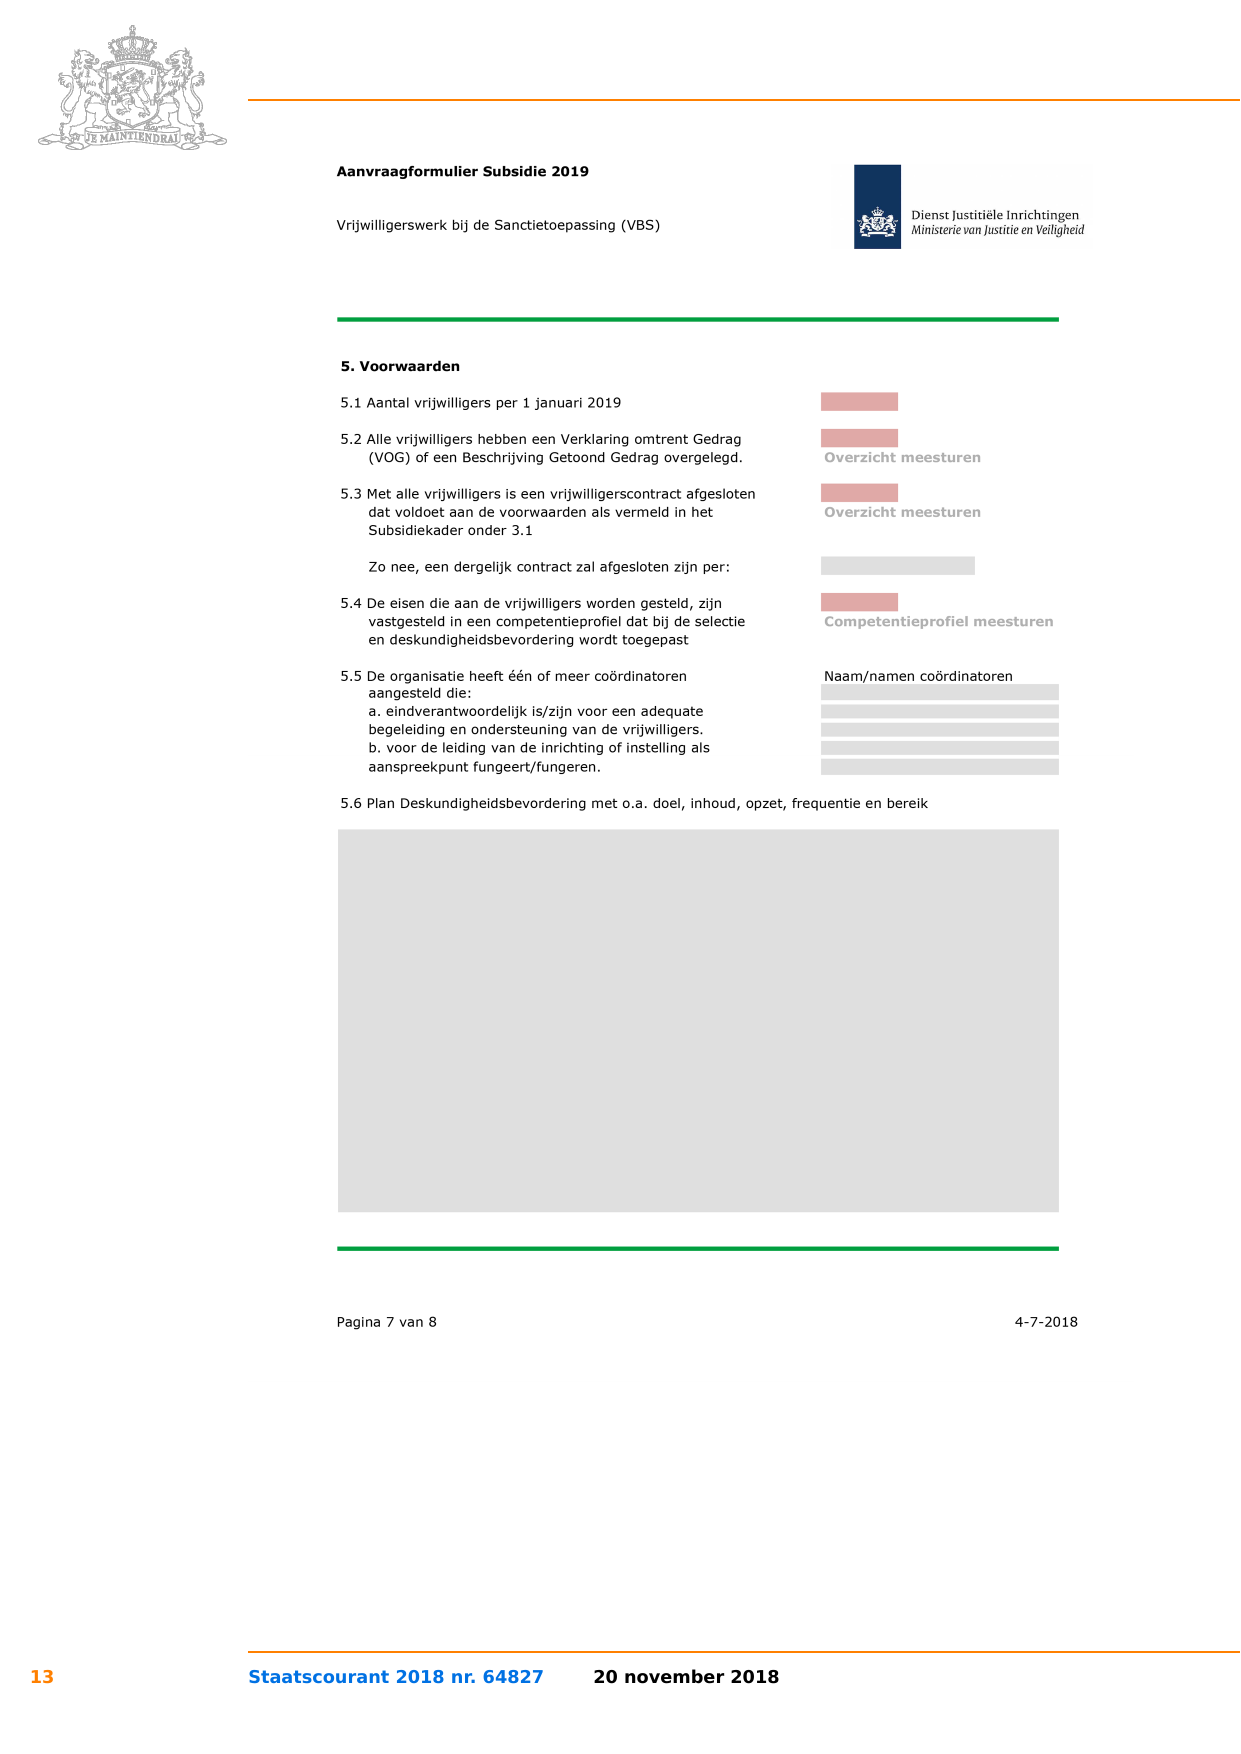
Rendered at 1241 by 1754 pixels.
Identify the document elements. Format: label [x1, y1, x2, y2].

picture [248, 130, 1134, 1382]
picture [38, 25, 227, 150]
